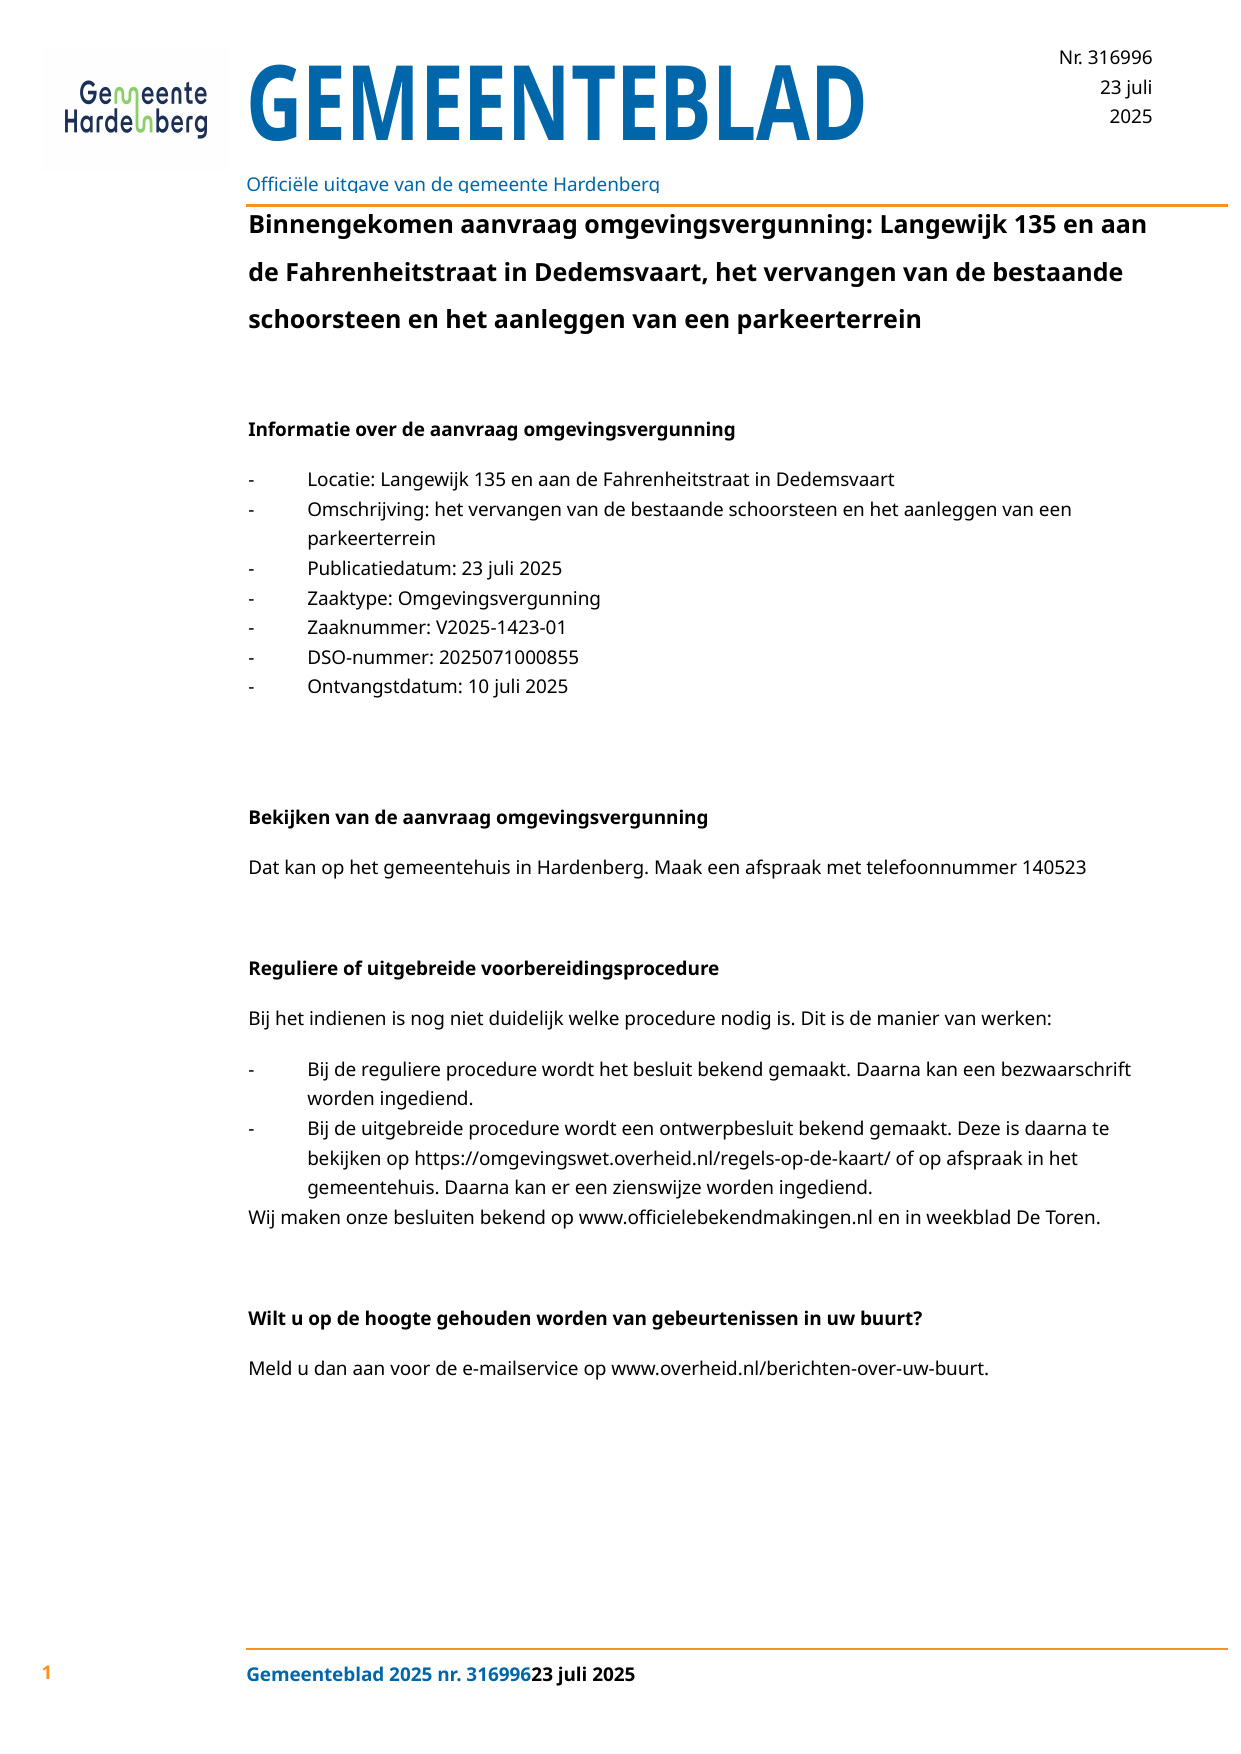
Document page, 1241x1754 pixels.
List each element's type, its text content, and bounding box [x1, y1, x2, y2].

text Wij maken onze besluiten bekend op www.officielebekendmakingen.nl en in weekblad De Toren. [248, 1204, 1152, 1229]
list Locatie: Langewijk 135 en aan de Fahrenheitstraat in Dedemsvaart [248, 466, 1152, 492]
list Bij de uitgebreide procedure wordt een ontwerpbesluit bekend gemaakt. Deze is daarna te bekijken op https://omgevingswet.overheid.nl/regels-op-de-kaart/ of op afspraak in het gemeentehuis. Daarna kan er een zienswijze worden ingediend. [248, 1115, 1152, 1200]
text Informatie over de aanvraag omgevingsvergunning [248, 416, 1152, 442]
list DSO-nummer: 2025071000855 [248, 644, 1152, 669]
list Omschrijving: het vervangen van de bestaande schoorsteen en het aanleggen van een parkeerterrein [248, 496, 1152, 551]
text Reguliere of uitgebreide voorbereidingsprocedure [248, 955, 1152, 981]
text Wilt u op de hoogte gehouden worden van gebeurtenissen in uw buurt? [248, 1305, 1152, 1330]
text Bekijken van de aanvraag omgevingsvergunning [248, 804, 1152, 829]
text Binnengekomen aanvraag omgevingsvergunning: Langewijk 135 en aan de Fahrenheitstraat in Dedemsvaart, het vervangen van de bestaande schoorsteen en het aanleggen van een parkeerterrein [248, 207, 1152, 336]
list Bij de reguliere procedure wordt het besluit bekend gemaakt. Daarna kan een bezwaarschrift worden ingediend. [248, 1056, 1152, 1111]
text Bij het indienen is nog niet duidelijk welke procedure nodig is. Dit is de manier van werken: [248, 1006, 1152, 1031]
picture [41, 47, 231, 172]
text Meld u dan aan voor de e-mailservice op www.overheid.nl/berichten-over-uw-buurt. [248, 1355, 1152, 1381]
list Publicatiedatum: 23 juli 2025 [248, 555, 1152, 581]
list Zaaknummer: V2025-1423-01 [248, 614, 1152, 640]
list Ontvangstdatum: 10 juli 2025 [248, 673, 1152, 699]
list Zaaktype: Omgevingsvergunning [248, 585, 1152, 610]
text Dat kan op het gemeentehuis in Hardenberg. Maak een afspraak met telefoonnummer 140523 [248, 854, 1152, 880]
